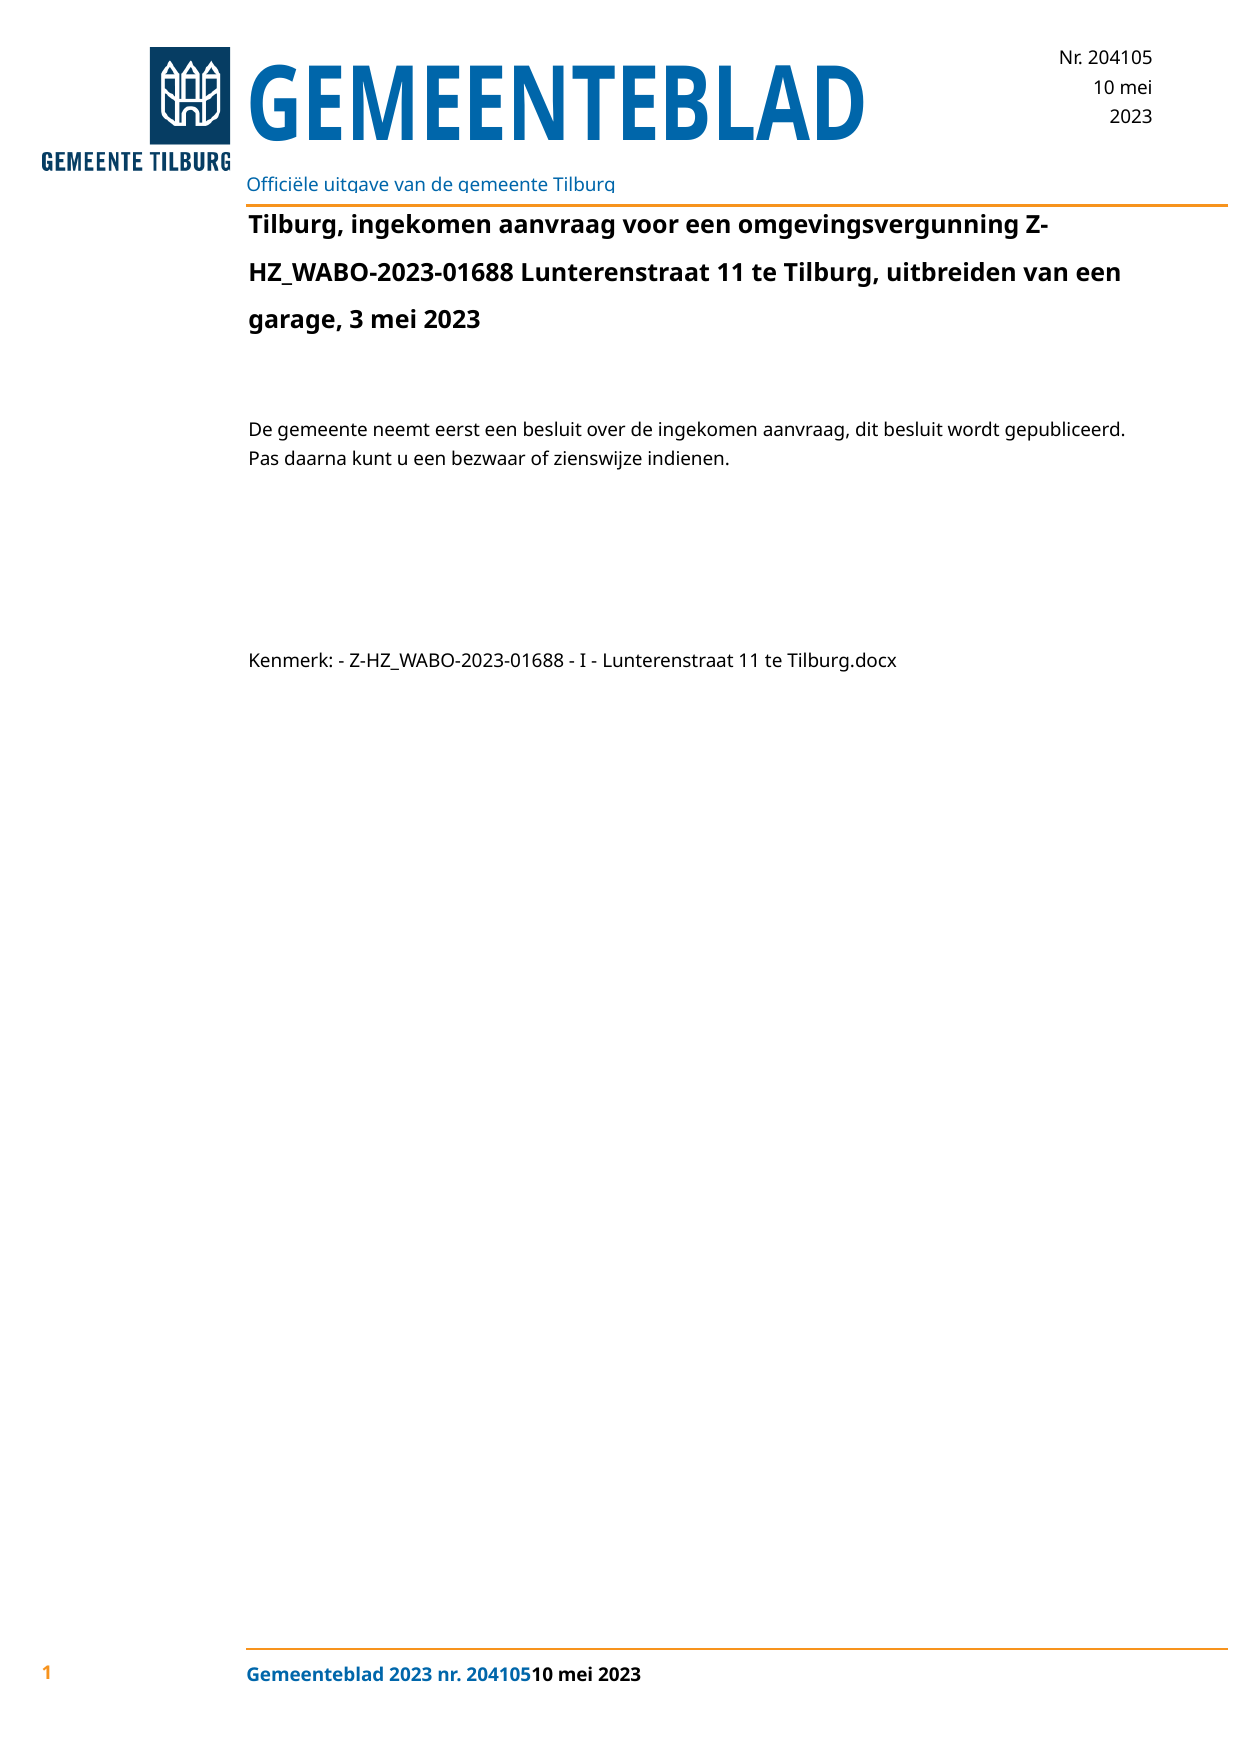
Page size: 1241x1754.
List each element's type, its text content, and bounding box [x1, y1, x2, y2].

text Tilburg, ingekomen aanvraag voor een omgevingsvergunning Z-HZ_WABO-2023-01688 Lunterenstraat 11 te Tilburg, uitbreiden van een garage, 3 mei 2023 [248, 207, 1152, 336]
text Kenmerk: - Z-HZ_WABO-2023-01688 - I - Lunterenstraat 11 te Tilburg.docx [248, 647, 1152, 673]
text De gemeente neemt eerst een besluit over de ingekomen aanvraag, dit besluit wordt gepubliceerd. Pas daarna kunt u een bezwaar of zienswijze indienen. [248, 416, 1152, 471]
picture [41, 47, 231, 172]
